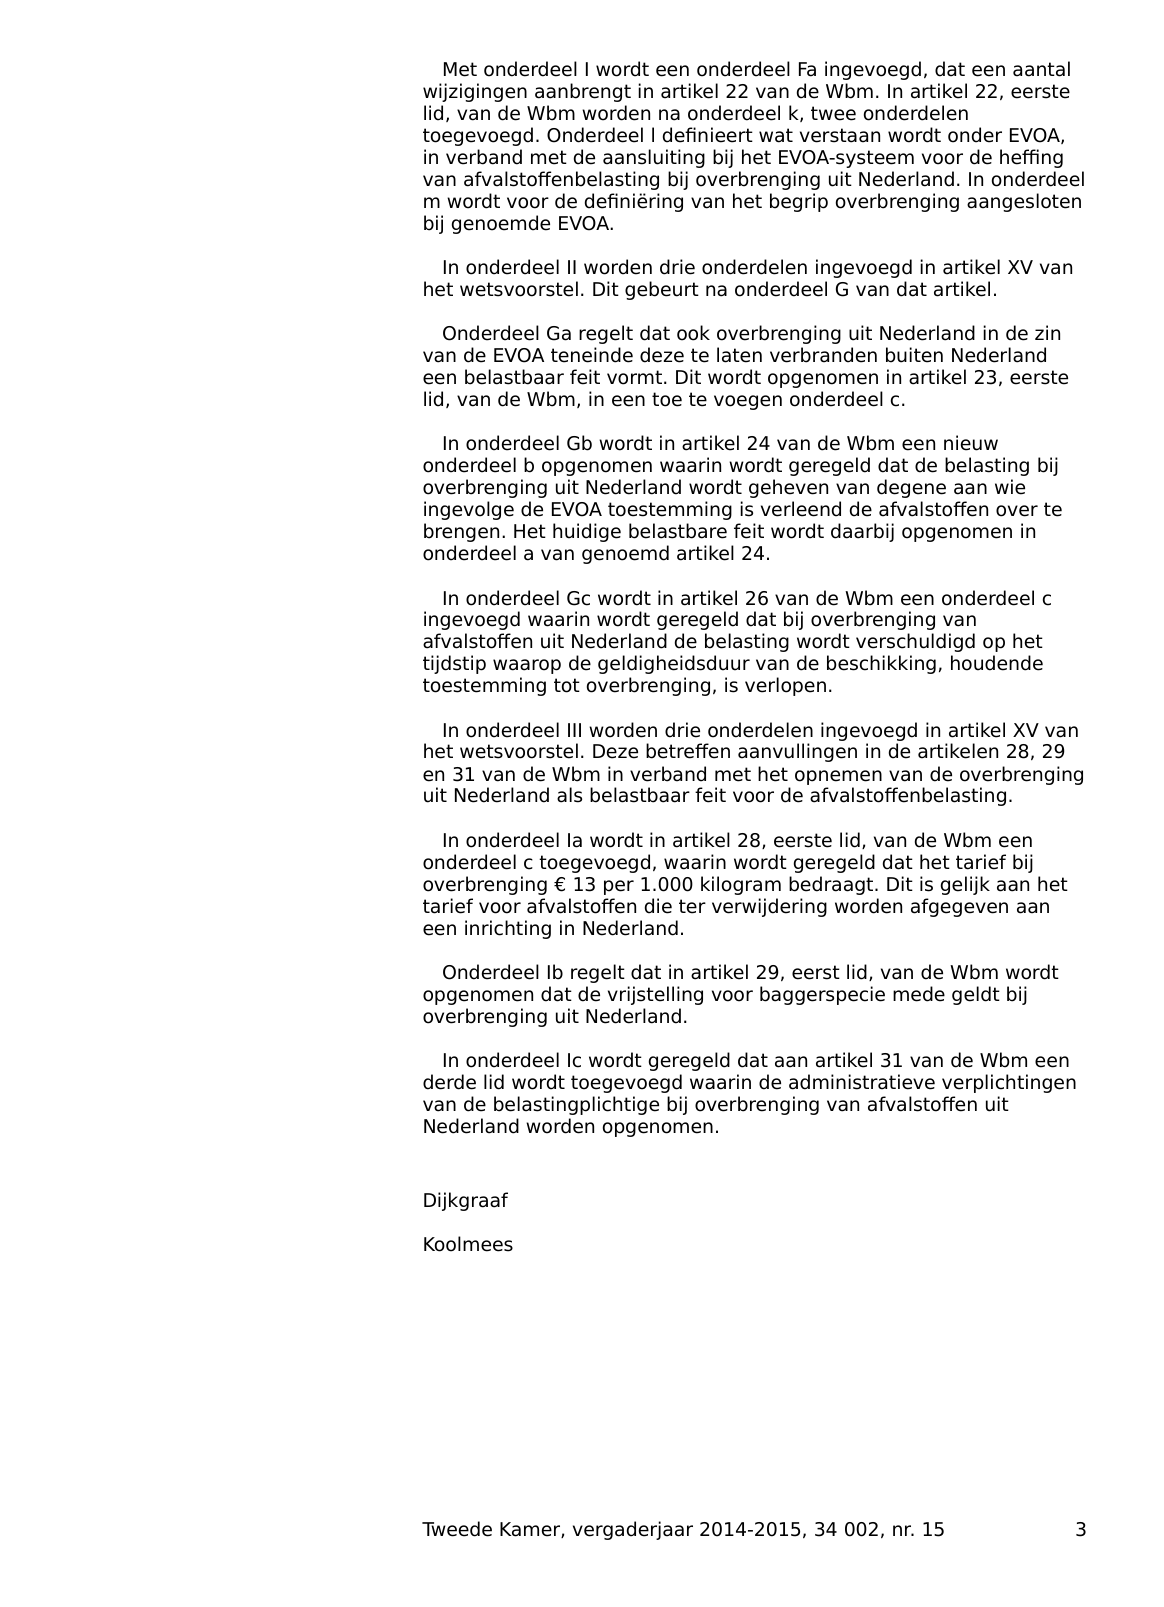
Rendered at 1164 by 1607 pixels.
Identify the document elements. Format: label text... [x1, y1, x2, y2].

text In onderdeel II worden drie onderdelen ingevoegd in artikel XV van het wetsvoorstel. Dit gebeurt na onderdeel G van dat artikel. [422, 257, 1087, 301]
text In onderdeel Ic wordt geregeld dat aan artikel 31 van de Wbm een derde lid wordt toegevoegd waarin de administratieve verplichtingen van de belastingplichtige bij overbrenging van afvalstoffen uit Nederland worden opgenomen. [422, 1050, 1087, 1138]
text Met onderdeel I wordt een onderdeel Fa ingevoegd, dat een aantal wijzigingen aanbrengt in artikel 22 van de Wbm. In artikel 22, eerste lid, van de Wbm worden na onderdeel k, twee onderdelen toegevoegd. Onderdeel l definieert wat verstaan wordt onder EVOA, in verband met de aansluiting bij het EVOA-systeem voor de heffing van afvalstoffenbelasting bij overbrenging uit Nederland. In onderdeel m wordt voor de definiëring van het begrip overbrenging aangesloten bij genoemde EVOA. [422, 59, 1087, 235]
text Dijkgraaf Koolmees [422, 1168, 1087, 1256]
text In onderdeel III worden drie onderdelen ingevoegd in artikel XV van het wetsvoorstel. Deze betreffen aanvullingen in de artikelen 28, 29 en 31 van de Wbm in verband met het opnemen van de overbrenging uit Nederland als belastbaar feit voor de afvalstoffenbelasting. [422, 719, 1087, 807]
text Onderdeel Ga regelt dat ook overbrenging uit Nederland in de zin van de EVOA teneinde deze te laten verbranden buiten Nederland een belastbaar feit vormt. Dit wordt opgenomen in artikel 23, eerste lid, van de Wbm, in een toe te voegen onderdeel c. [422, 323, 1087, 411]
text In onderdeel Gb wordt in artikel 24 van de Wbm een nieuw onderdeel b opgenomen waarin wordt geregeld dat de belasting bij overbrenging uit Nederland wordt geheven van degene aan wie ingevolge de EVOA toestemming is verleend de afvalstoffen over te brengen. Het huidige belastbare feit wordt daarbij opgenomen in onderdeel a van genoemd artikel 24. [422, 433, 1087, 565]
text Onderdeel Ib regelt dat in artikel 29, eerst lid, van de Wbm wordt opgenomen dat de vrijstelling voor baggerspecie mede geldt bij overbrenging uit Nederland. [422, 962, 1087, 1028]
text In onderdeel Gc wordt in artikel 26 van de Wbm een onderdeel c ingevoegd waarin wordt geregeld dat bij overbrenging van afvalstoffen uit Nederland de belasting wordt verschuldigd op het tijdstip waarop de geldigheidsduur van de beschikking, houdende toestemming tot overbrenging, is verlopen. [422, 587, 1087, 697]
text In onderdeel Ia wordt in artikel 28, eerste lid, van de Wbm een onderdeel c toegevoegd, waarin wordt geregeld dat het tarief bij overbrenging € 13 per 1.000 kilogram bedraagt. Dit is gelijk aan het tarief voor afvalstoffen die ter verwijdering worden afgegeven aan een inrichting in Nederland. [422, 829, 1087, 939]
